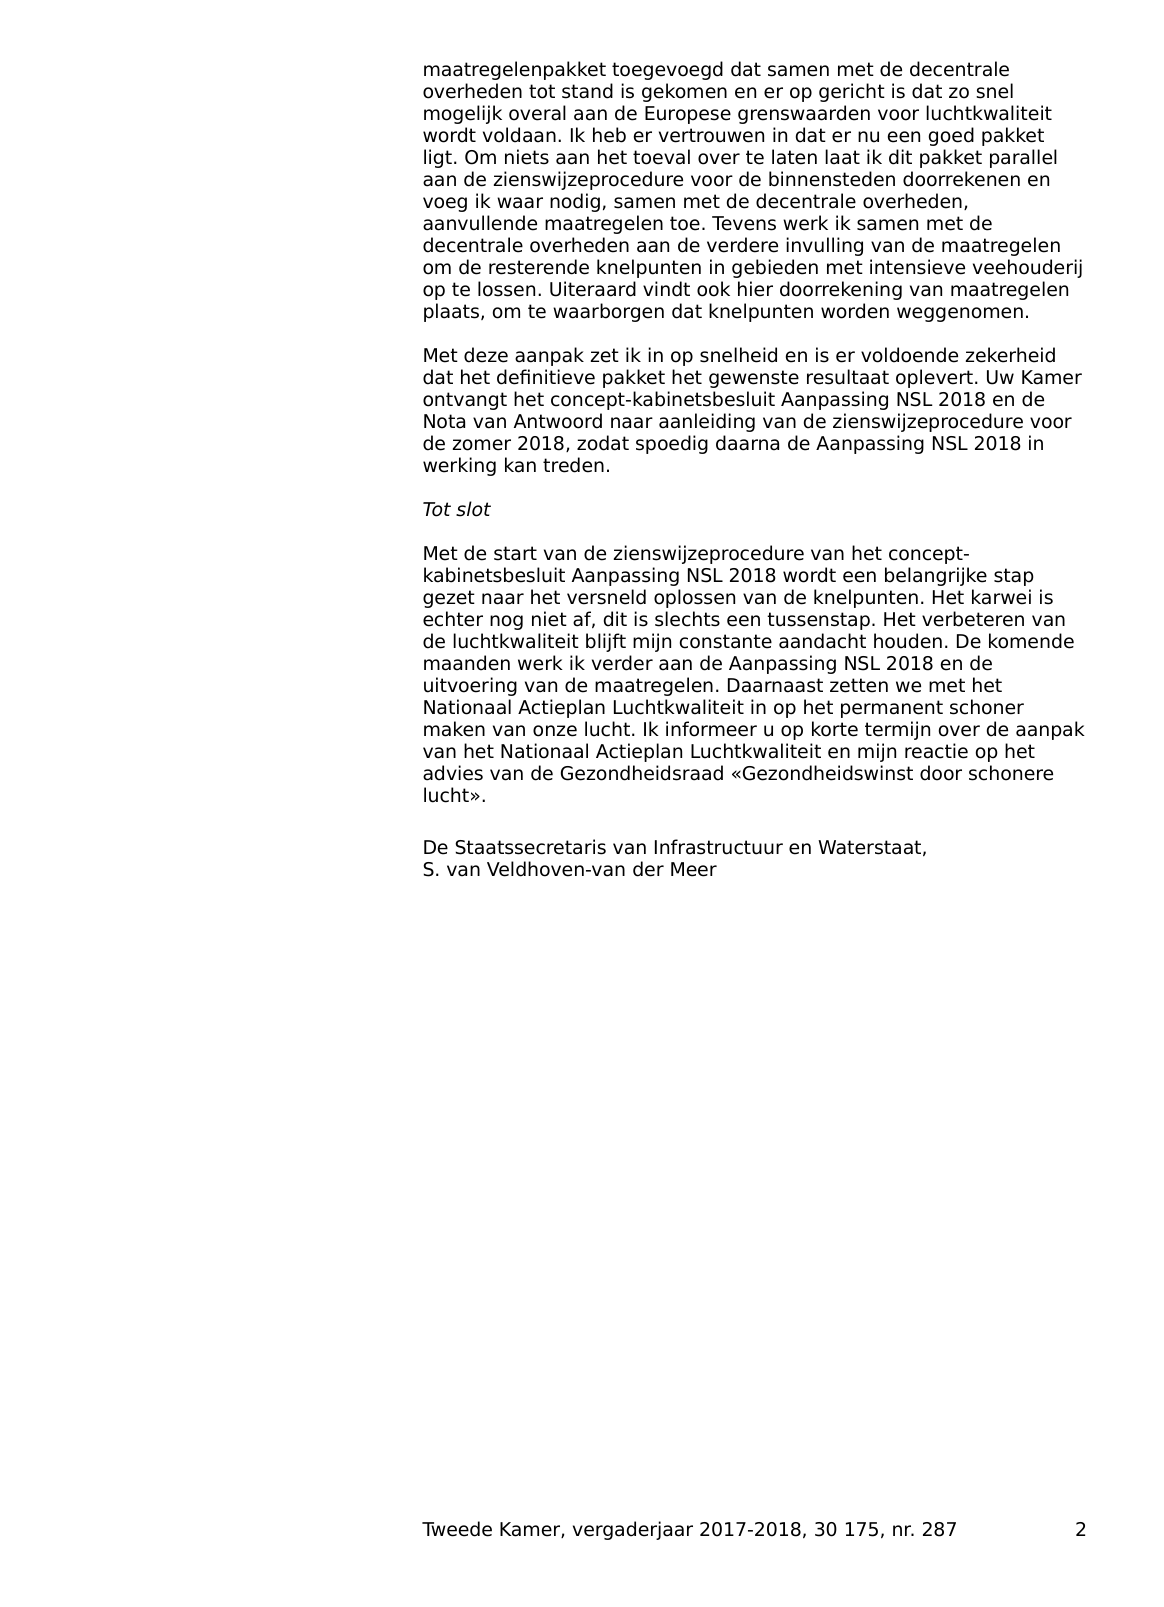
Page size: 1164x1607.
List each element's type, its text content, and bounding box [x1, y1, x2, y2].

text De Staatssecretaris van Infrastructuur en Waterstaat, S. van Veldhoven-van der Meer [422, 837, 1087, 881]
text maatregelenpakket toegevoegd dat samen met de decentrale overheden tot stand is gekomen en er op gericht is dat zo snel mogelijk overal aan de Europese grenswaarden voor luchtkwaliteit wordt voldaan. Ik heb er vertrouwen in dat er nu een goed pakket ligt. Om niets aan het toeval over te laten laat ik dit pakket parallel aan de zienswijzeprocedure voor de binnensteden doorrekenen en voeg ik waar nodig, samen met de decentrale overheden, aanvullende maatregelen toe. Tevens werk ik samen met de decentrale overheden aan de verdere invulling van de maatregelen om de resterende knelpunten in gebieden met intensieve veehouderij op te lossen. Uiteraard vindt ook hier doorrekening van maatregelen plaats, om te waarborgen dat knelpunten worden weggenomen. [422, 59, 1087, 323]
text Met de start van de zienswijzeprocedure van het concept-kabinetsbesluit Aanpassing NSL 2018 wordt een belangrijke stap gezet naar het versneld oplossen van de knelpunten. Het karwei is echter nog niet af, dit is slechts een tussenstap. Het verbeteren van de luchtkwaliteit blijft mijn constante aandacht houden. De komende maanden werk ik verder aan de Aanpassing NSL 2018 en de uitvoering van de maatregelen. Daarnaast zetten we met het Nationaal Actieplan Luchtkwaliteit in op het permanent schoner maken van onze lucht. Ik informeer u op korte termijn over de aanpak van het Nationaal Actieplan Luchtkwaliteit en mijn reactie op het advies van de Gezondheidsraad «Gezondheidswinst door schonere lucht». [422, 543, 1087, 807]
text Met deze aanpak zet ik in op snelheid en is er voldoende zekerheid dat het definitieve pakket het gewenste resultaat oplevert. Uw Kamer ontvangt het concept-kabinetsbesluit Aanpassing NSL 2018 en de Nota van Antwoord naar aanleiding van de zienswijzeprocedure voor de zomer 2018, zodat spoedig daarna de Aanpassing NSL 2018 in werking kan treden. [422, 345, 1087, 477]
subtitle Tot slot [422, 499, 1087, 521]
